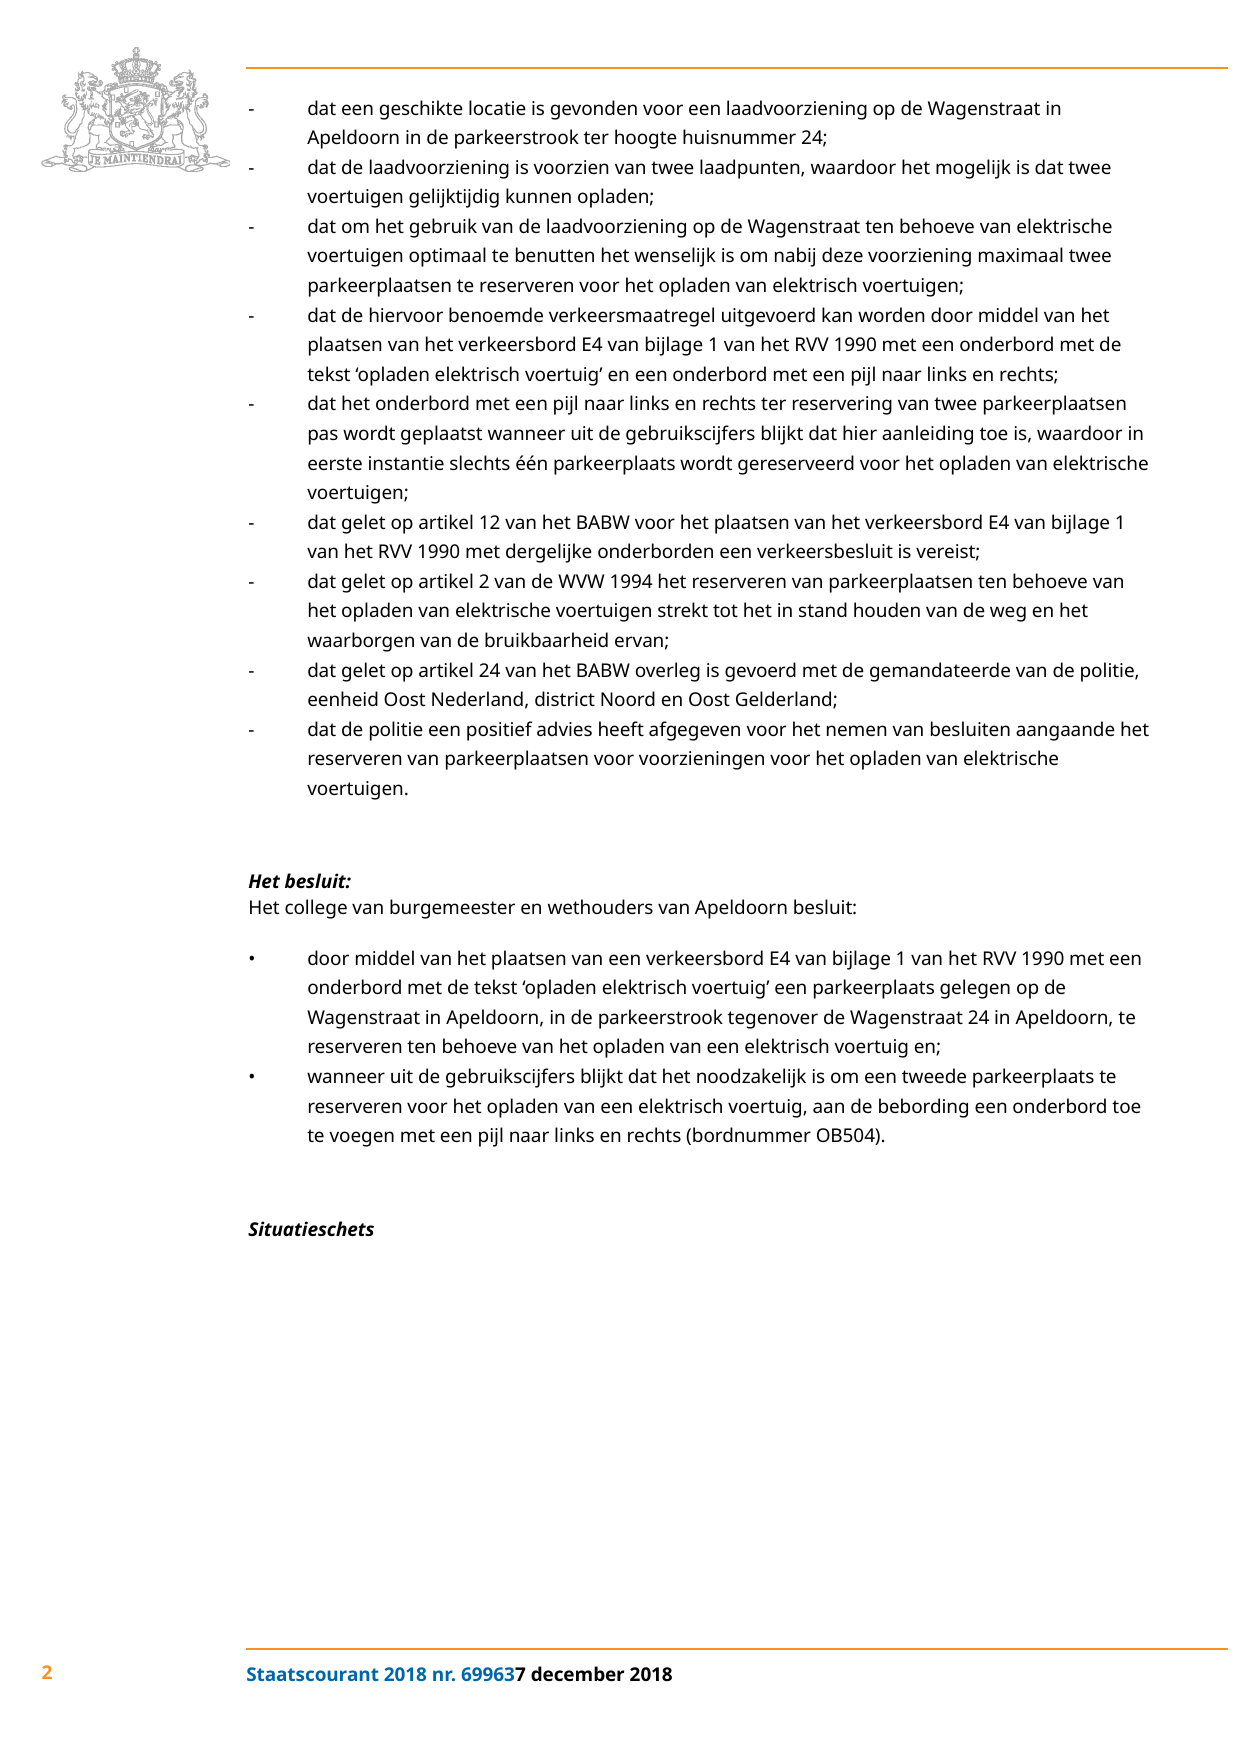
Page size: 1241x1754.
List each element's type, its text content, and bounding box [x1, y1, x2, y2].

text Het besluit: [248, 869, 1152, 894]
text Situatieschets [248, 1216, 1152, 1242]
text Het college van burgemeester en wethouders van Apeldoorn besluit: [248, 894, 1152, 920]
list dat de laadvoorziening is voorzien van twee laadpunten, waardoor het mogelijk is dat twee voertuigen gelijktijdig kunnen opladen; [248, 154, 1152, 209]
list dat de hiervoor benoemde verkeersmaatregel uitgevoerd kan worden door middel van het plaatsen van het verkeersbord E4 van bijlage 1 van het RVV 1990 met een onderbord met de tekst ‘opladen elektrisch voertuig’ en een onderbord met een pijl naar links en rechts; [248, 302, 1152, 387]
picture [41, 47, 231, 172]
list dat een geschikte locatie is gevonden voor een laadvoorziening op de Wagenstraat in Apeldoorn in de parkeerstrook ter hoogte huisnummer 24; [248, 95, 1152, 150]
list door middel van het plaatsen van een verkeersbord E4 van bijlage 1 van het RVV 1990 met een onderbord met de tekst ‘opladen elektrisch voertuig’ een parkeerplaats gelegen op de Wagenstraat in Apeldoorn, in de parkeerstrook tegenover de Wagenstraat 24 in Apeldoorn, te reserveren ten behoeve van het opladen van een elektrisch voertuig en; [248, 945, 1152, 1059]
list dat gelet op artikel 24 van het BABW overleg is gevoerd met de gemandateerde van de politie, eenheid Oost Nederland, district Noord en Oost Gelderland; [248, 657, 1152, 712]
list dat het onderbord met een pijl naar links en rechts ter reservering van twee parkeerplaatsen pas wordt geplaatst wanneer uit de gebruikscijfers blijkt dat hier aanleiding toe is, waardoor in eerste instantie slechts één parkeerplaats wordt gereserveerd voor het opladen van elektrische voertuigen; [248, 391, 1152, 505]
list dat om het gebruik van de laadvoorziening op de Wagenstraat ten behoeve van elektrische voertuigen optimaal te benutten het wenselijk is om nabij deze voorziening maximaal twee parkeerplaatsen te reserveren voor het opladen van elektrisch voertuigen; [248, 213, 1152, 298]
list wanneer uit de gebruikscijfers blijkt dat het noodzakelijk is om een tweede parkeerplaats te reserveren voor het opladen van een elektrisch voertuig, aan de bebording een onderbord toe te voegen met een pijl naar links en rechts (bordnummer OB504). [248, 1063, 1152, 1148]
list dat gelet op artikel 12 van het BABW voor het plaatsen van het verkeersbord E4 van bijlage 1 van het RVV 1990 met dergelijke onderborden een verkeersbesluit is vereist; [248, 509, 1152, 564]
list dat gelet op artikel 2 van de WVW 1994 het reserveren van parkeerplaatsen ten behoeve van het opladen van elektrische voertuigen strekt tot het in stand houden van de weg en het waarborgen van de bruikbaarheid ervan; [248, 568, 1152, 653]
list dat de politie een positief advies heeft afgegeven voor het nemen van besluiten aangaande het reserveren van parkeerplaatsen voor voorzieningen voor het opladen van elektrische voertuigen. [248, 716, 1152, 801]
